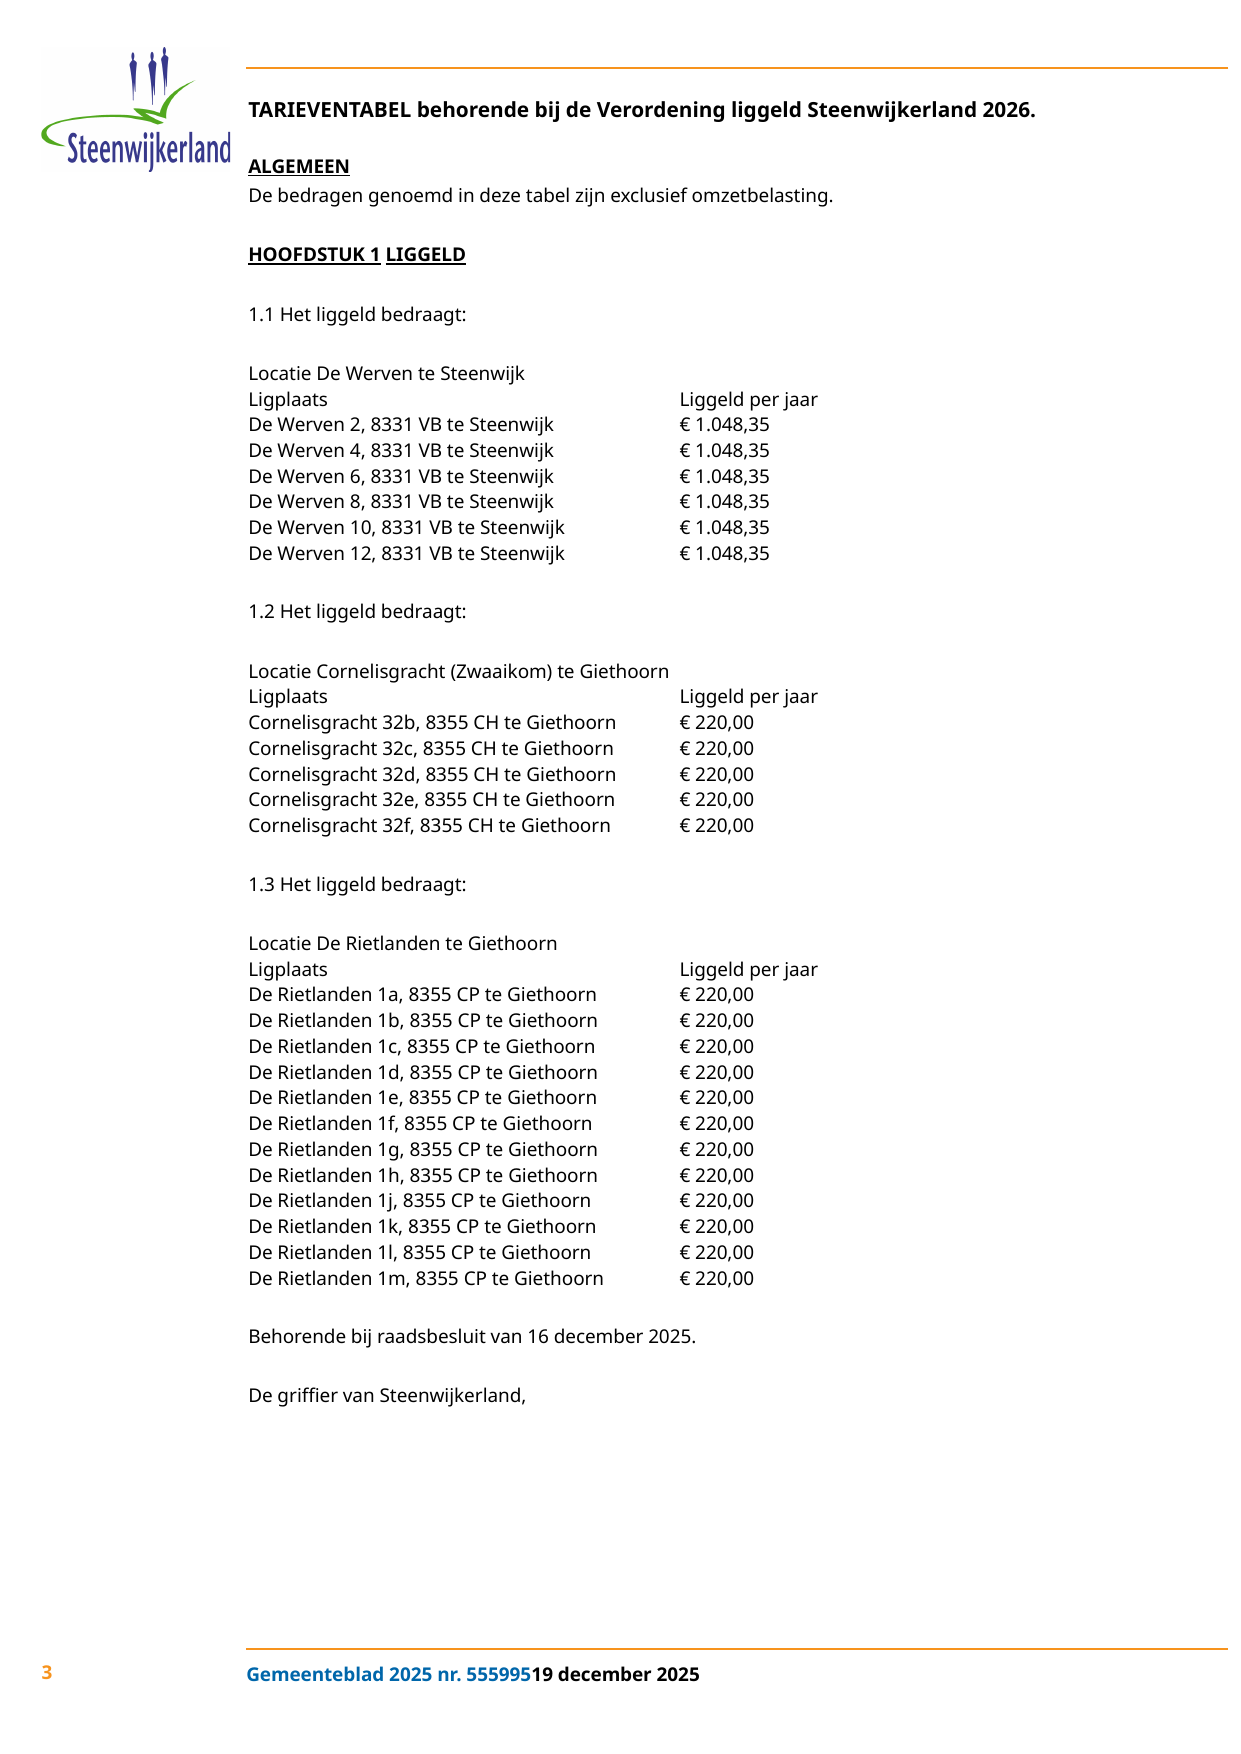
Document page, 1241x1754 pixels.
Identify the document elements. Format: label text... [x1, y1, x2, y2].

text 1.2 Het liggeld bedraagt: [248, 599, 1152, 624]
table_cell Cornelisgracht 32f, 8355 CH te Giethoorn [248, 813, 679, 838]
table_cell € 220,00 [679, 1110, 915, 1136]
table_cell De Rietlanden 1d, 8355 CP te Giethoorn [248, 1059, 679, 1084]
table_cell € 1.048,35 [679, 463, 915, 489]
table_cell € 220,00 [679, 982, 915, 1007]
text ALGEMEEN [248, 153, 1152, 179]
table_cell € 220,00 [679, 1239, 915, 1265]
text 1.3 Het liggeld bedraagt: [248, 871, 1152, 897]
table_cell De Rietlanden 1e, 8355 CP te Giethoorn [248, 1085, 679, 1110]
table_cell Cornelisgracht 32d, 8355 CH te Giethoorn [248, 761, 679, 787]
table_cell De Rietlanden 1g, 8355 CP te Giethoorn [248, 1136, 679, 1162]
table_cell € 220,00 [679, 1265, 915, 1290]
text HOOFDSTUK 1 LIGGELD [248, 242, 1152, 267]
text 1.1 Het liggeld bedraagt: [248, 301, 1152, 327]
table_cell € 220,00 [679, 1213, 915, 1239]
table_cell De Werven 8, 8331 VB te Steenwijk [248, 489, 679, 514]
table_cell De Rietlanden 1k, 8355 CP te Giethoorn [248, 1213, 679, 1239]
table_cell De Rietlanden 1h, 8355 CP te Giethoorn [248, 1162, 679, 1187]
table_cell € 1.048,35 [679, 540, 915, 566]
table_cell € 220,00 [679, 787, 915, 812]
text Behorende bij raadsbesluit van 16 december 2025. [248, 1323, 1152, 1349]
table_cell Ligplaats [248, 386, 679, 412]
table_cell € 220,00 [679, 735, 915, 761]
table_cell De Werven 10, 8331 VB te Steenwijk [248, 515, 679, 540]
table_cell De Rietlanden 1l, 8355 CP te Giethoorn [248, 1239, 679, 1265]
text De griffier van Steenwijkerland, [248, 1382, 1152, 1408]
table_header Locatie De Rietlanden te Giethoorn [248, 930, 1152, 956]
picture [41, 47, 231, 172]
table_cell € 220,00 [679, 1162, 915, 1187]
table_cell Ligplaats [248, 956, 679, 982]
text TARIEVENTABEL behorende bij de Verordening liggeld Steenwijkerland 2026. [248, 95, 1152, 123]
table_cell De Rietlanden 1a, 8355 CP te Giethoorn [248, 982, 679, 1007]
table_cell € 220,00 [679, 710, 915, 735]
table_cell € 1.048,35 [679, 515, 915, 540]
table_cell Ligplaats [248, 684, 679, 709]
table_cell De Rietlanden 1b, 8355 CP te Giethoorn [248, 1008, 679, 1033]
table_cell Liggeld per jaar [679, 956, 915, 982]
table_cell De Werven 4, 8331 VB te Steenwijk [248, 437, 679, 463]
table_cell De Werven 6, 8331 VB te Steenwijk [248, 463, 679, 489]
table_cell De Werven 12, 8331 VB te Steenwijk [248, 540, 679, 566]
text De bedragen genoemd in deze tabel zijn exclusief omzetbelasting. [248, 182, 1152, 208]
table_cell De Rietlanden 1m, 8355 CP te Giethoorn [248, 1265, 679, 1290]
table_cell Liggeld per jaar [679, 386, 915, 412]
table_cell Cornelisgracht 32c, 8355 CH te Giethoorn [248, 735, 679, 761]
table_cell De Werven 2, 8331 VB te Steenwijk [248, 412, 679, 437]
table_cell € 220,00 [679, 761, 915, 787]
table_cell € 220,00 [679, 813, 915, 838]
table_cell € 220,00 [679, 1188, 915, 1213]
table_cell De Rietlanden 1c, 8355 CP te Giethoorn [248, 1033, 679, 1059]
table_cell € 220,00 [679, 1136, 915, 1162]
table_cell Cornelisgracht 32b, 8355 CH te Giethoorn [248, 710, 679, 735]
table_cell € 220,00 [679, 1059, 915, 1084]
table_cell € 1.048,35 [679, 489, 915, 514]
table_cell De Rietlanden 1f, 8355 CP te Giethoorn [248, 1110, 679, 1136]
table_cell € 1.048,35 [679, 437, 915, 463]
table_cell De Rietlanden 1j, 8355 CP te Giethoorn [248, 1188, 679, 1213]
table_cell Liggeld per jaar [679, 684, 915, 709]
table_cell € 220,00 [679, 1085, 915, 1110]
table_cell € 220,00 [679, 1033, 915, 1059]
table_header Locatie De Werven te Steenwijk [248, 360, 1152, 386]
table_cell Cornelisgracht 32e, 8355 CH te Giethoorn [248, 787, 679, 812]
table_header Locatie Cornelisgracht (Zwaaikom) te Giethoorn [248, 658, 1152, 684]
table_cell € 220,00 [679, 1008, 915, 1033]
table_cell € 1.048,35 [679, 412, 915, 437]
